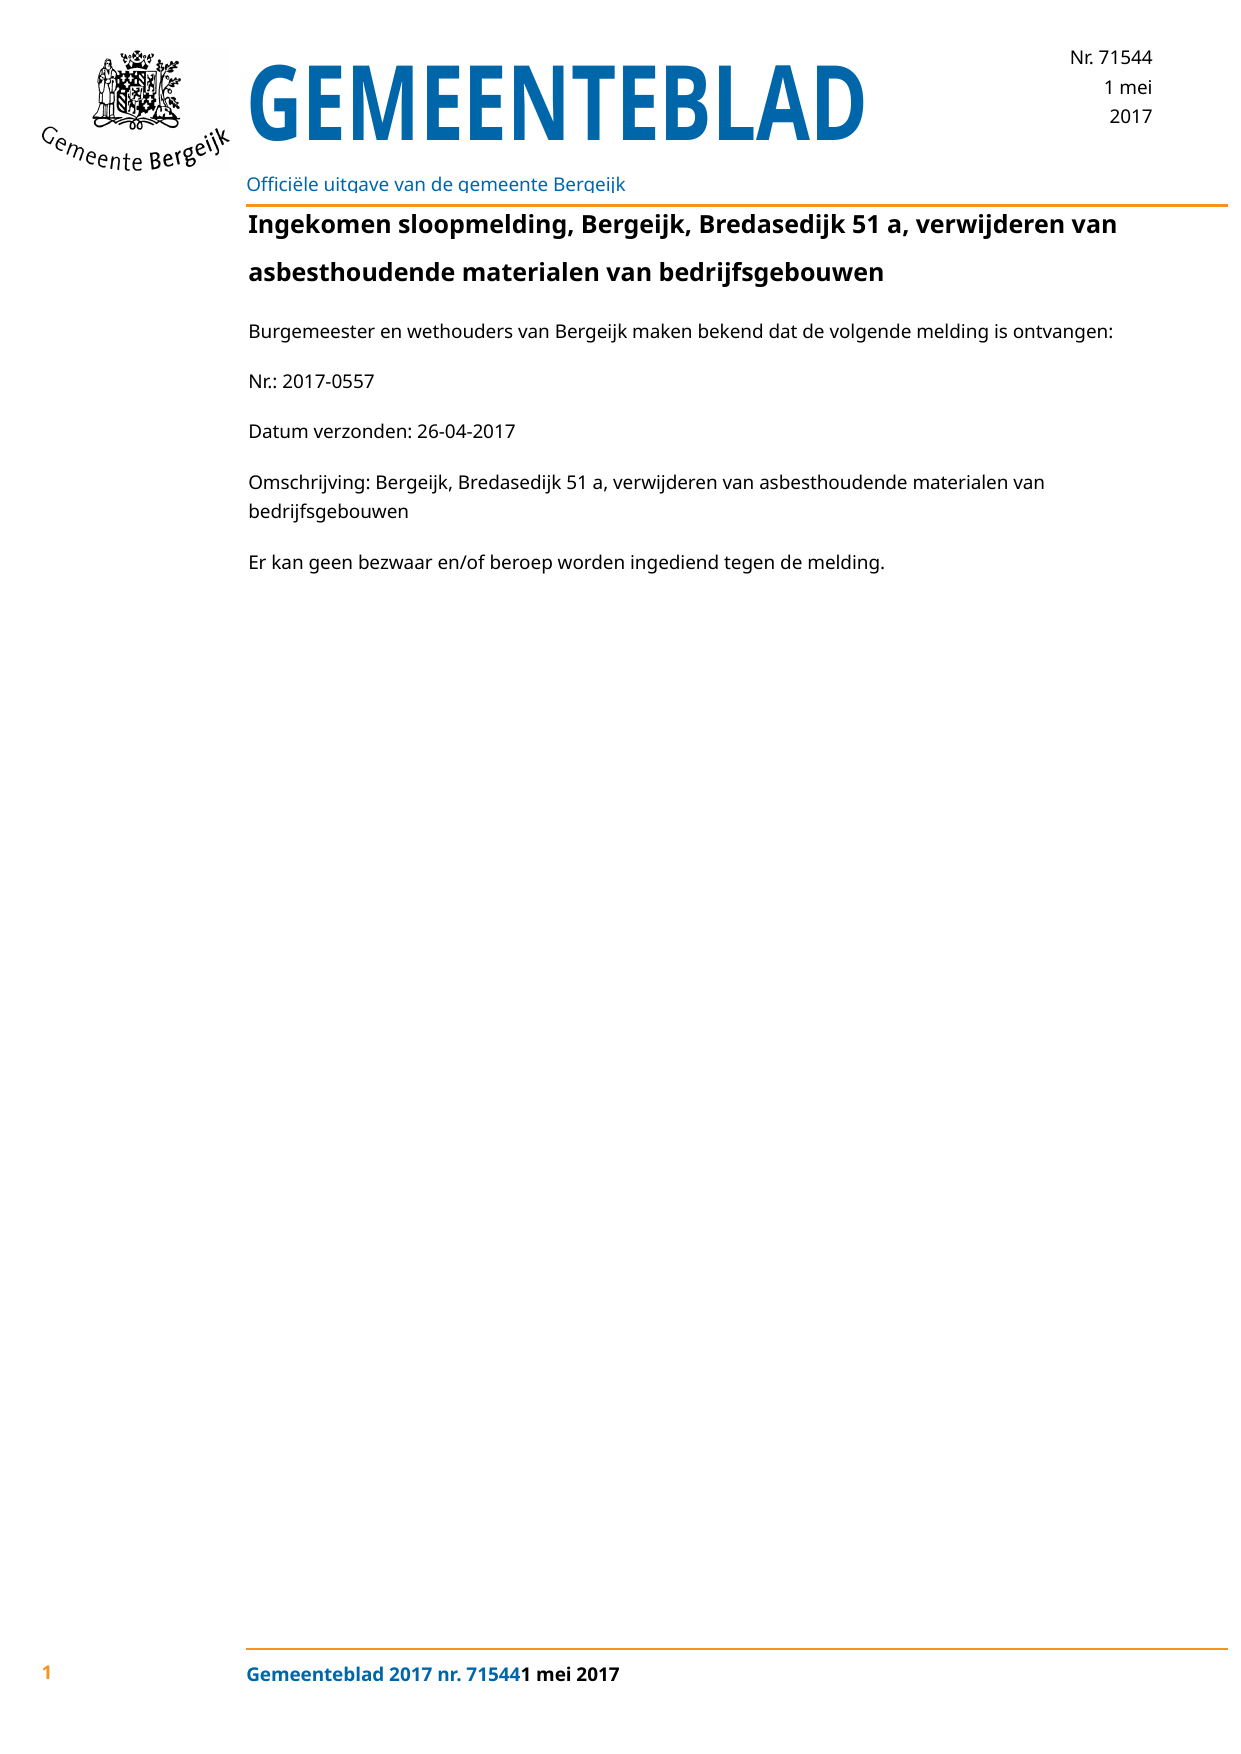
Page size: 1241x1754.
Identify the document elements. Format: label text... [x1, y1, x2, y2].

text Nr.: 2017-0557 [248, 368, 1152, 394]
text Er kan geen bezwaar en/of beroep worden ingediend tegen de melding. [248, 549, 1152, 575]
picture [41, 47, 231, 172]
text Ingekomen sloopmelding, Bergeijk, Bredasedijk 51 a, verwijderen van asbesthoudende materialen van bedrijfsgebouwen [248, 207, 1152, 288]
text Burgemeester en wethouders van Bergeijk maken bekend dat de volgende melding is ontvangen: [248, 318, 1152, 344]
text Datum verzonden: 26-04-2017 [248, 419, 1152, 444]
text Omschrijving: Bergeijk, Bredasedijk 51 a, verwijderen van asbesthoudende materialen van bedrijfsgebouwen [248, 469, 1152, 524]
